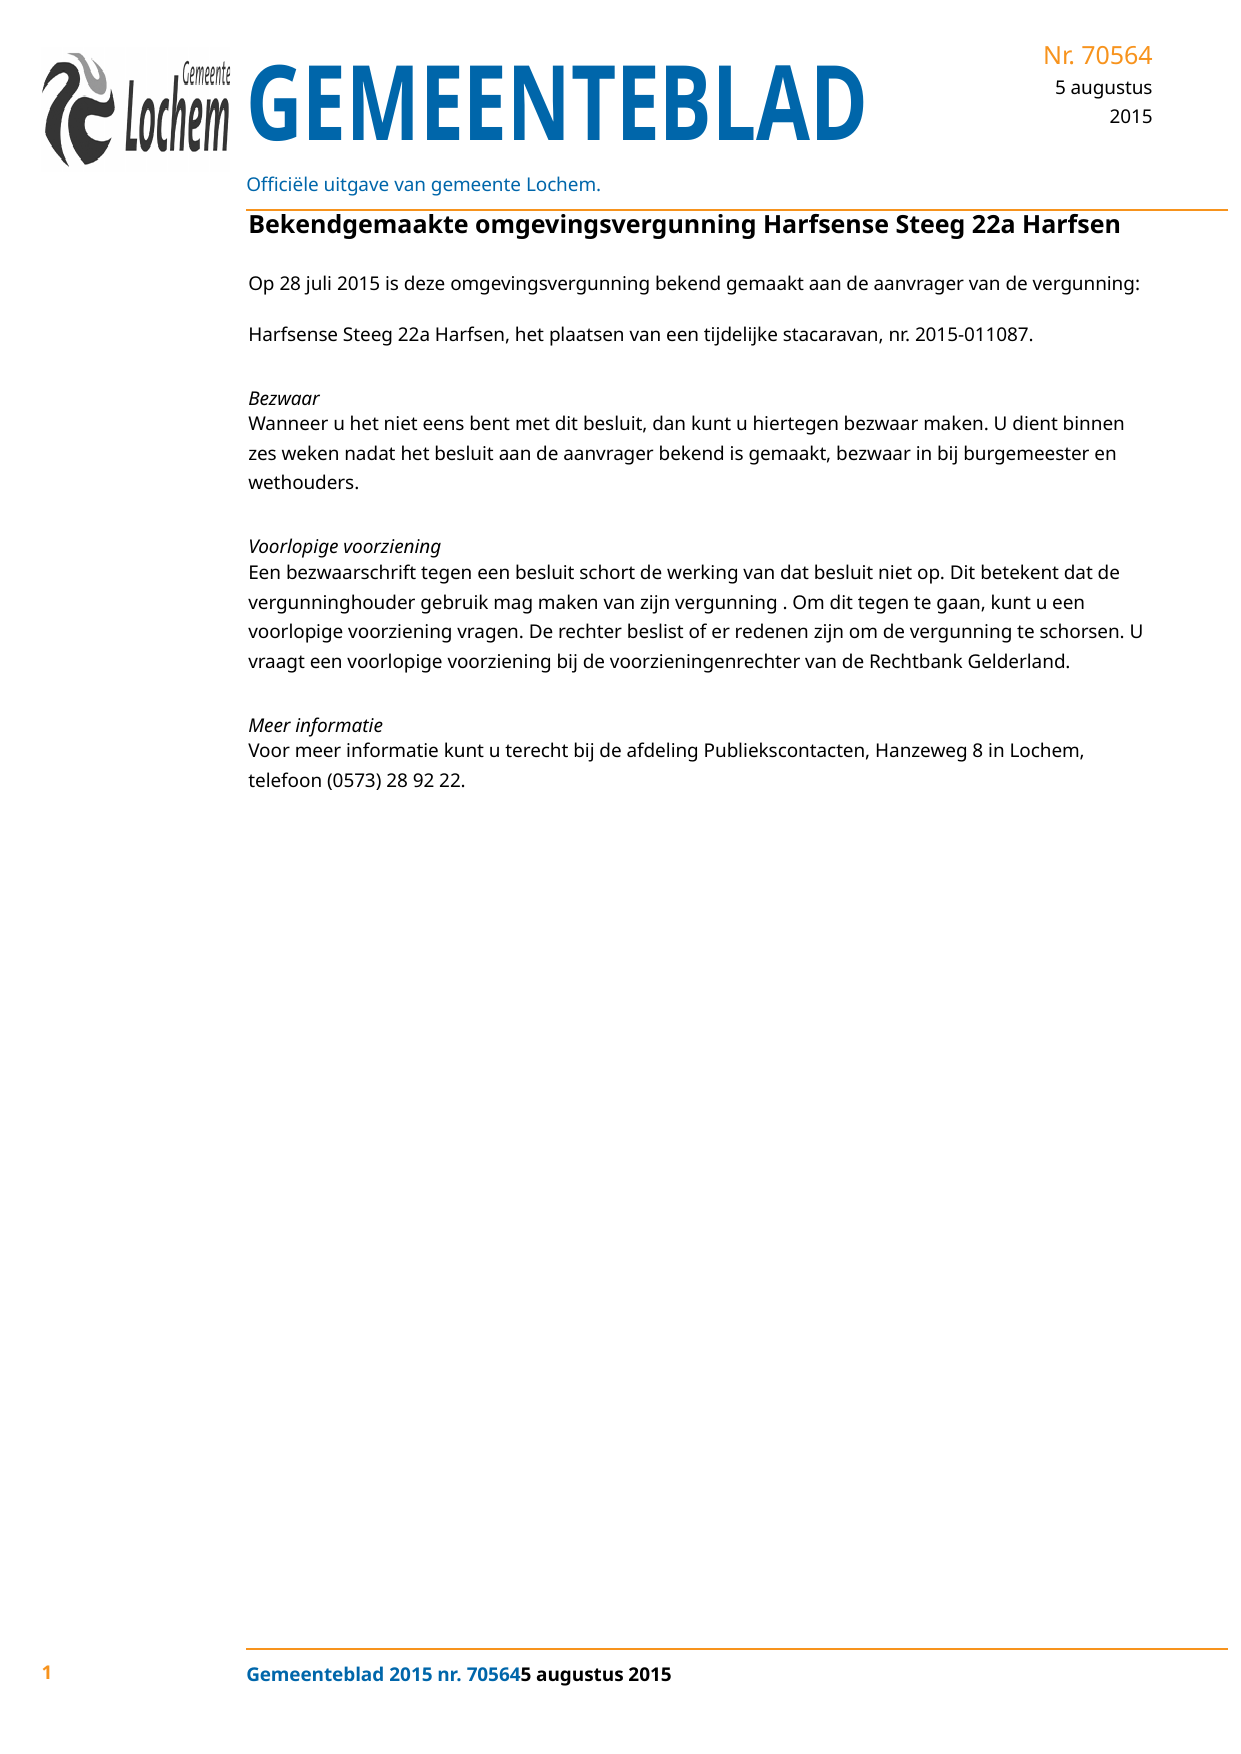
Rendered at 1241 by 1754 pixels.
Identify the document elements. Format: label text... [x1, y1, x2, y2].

text Voorlopige voorziening [248, 533, 1152, 559]
text Voor meer informatie kunt u terecht bij de afdeling Publiekscontacten, Hanzeweg 8 in Lochem, telefoon (0573) 28 92 22. [248, 738, 1152, 793]
text Meer informatie [248, 712, 1152, 738]
text Bezwaar [248, 385, 1152, 410]
picture [41, 47, 231, 172]
text Harfsense Steeg 22a Harfsen, het plaatsen van een tijdelijke stacaravan, nr. 2015-011087. [248, 321, 1152, 346]
text Bekendgemaakte omgevingsvergunning Harfsense Steeg 22a Harfsen [248, 211, 1152, 241]
text Op 28 juli 2015 is deze omgevingsvergunning bekend gemaakt aan de aanvrager van de vergunning: [248, 270, 1152, 296]
text Een bezwaarschrift tegen een besluit schort de werking van dat besluit niet op. Dit betekent dat de vergunninghouder gebruik mag maken van zijn vergunning . Om dit tegen te gaan, kunt u een voorlopige voorziening vragen. De rechter beslist of er redenen zijn om de vergunning te schorsen. U vraagt een voorlopige voorziening bij de voorzieningenrechter van de Rechtbank Gelderland. [248, 559, 1152, 674]
text Wanneer u het niet eens bent met dit besluit, dan kunt u hiertegen bezwaar maken. U dient binnen zes weken nadat het besluit aan de aanvrager bekend is gemaakt, bezwaar in bij burgemeester en wethouders. [248, 410, 1152, 495]
